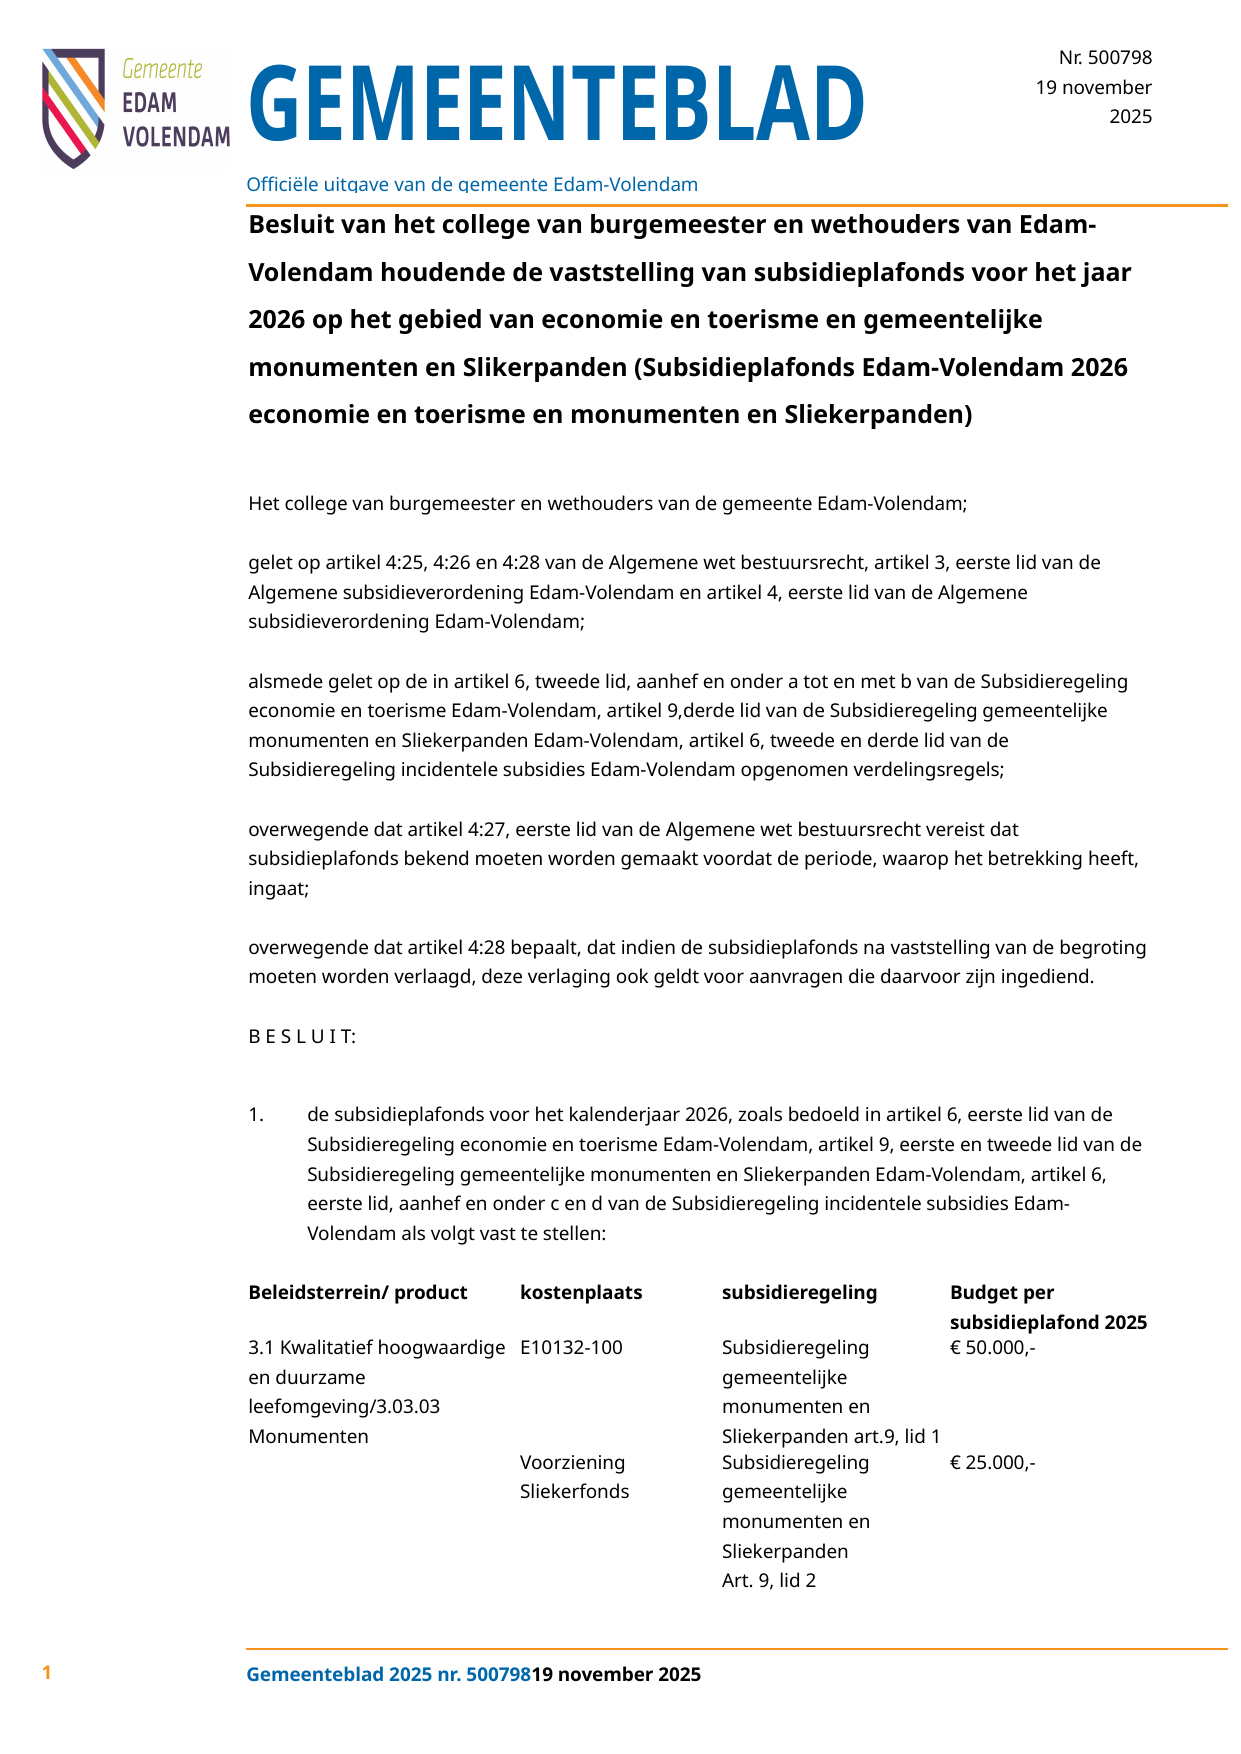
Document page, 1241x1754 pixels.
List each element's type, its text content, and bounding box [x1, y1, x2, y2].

table_cell Subsidieregeling gemeentelijke monumenten en Sliekerpanden Art. 9, lid 2 [722, 1449, 950, 1593]
text overwegende dat artikel 4:28 bepaalt, dat indien de subsidieplafonds na vaststelling van de begroting moeten worden verlaagd, deze verlaging ook geldt voor aanvragen die daarvoor zijn ingediend. [248, 934, 1152, 989]
text Besluit van het college van burgemeester en wethouders van Edam-Volendam houdende de vaststelling van subsidieplafonds voor het jaar 2026 op het gebied van economie en toerisme en gemeentelijke monumenten en Slikerpanden (Subsidieplafonds Edam-Volendam 2026 economie en toerisme en monumenten en Sliekerpanden) [248, 207, 1152, 431]
table_header subsidieregeling [722, 1279, 950, 1334]
table_cell € 25.000,- [950, 1449, 1152, 1593]
table_cell Subsidieregeling gemeentelijke monumenten en Sliekerpanden art.9, lid 1 [722, 1335, 950, 1449]
table_header Budget per subsidieplafond 2025 [950, 1279, 1152, 1334]
table_cell 3.1 Kwalitatief hoogwaardige en duurzame leefomgeving/3.03.03 Monumenten [248, 1335, 520, 1449]
list de subsidieplafonds voor het kalenderjaar 2026, zoals bedoeld in artikel 6, eerste lid van de Subsidieregeling economie en toerisme Edam-Volendam, artikel 9, eerste en tweede lid van de Subsidieregeling gemeentelijke monumenten en Sliekerpanden Edam-Volendam, artikel 6, eerste lid, aanhef en onder c en d van de Subsidieregeling incidentele subsidies Edam-Volendam als volgt vast te stellen: [248, 1102, 1152, 1246]
table_header kostenplaats [520, 1279, 722, 1334]
table_cell Voorziening Sliekerfonds [520, 1449, 722, 1593]
text alsmede gelet op de in artikel 6, tweede lid, aanhef en onder a tot en met b van de Subsidieregeling economie en toerisme Edam-Volendam, artikel 9,derde lid van de Subsidieregeling gemeentelijke monumenten en Sliekerpanden Edam-Volendam, artikel 6, tweede en derde lid van de Subsidieregeling incidentele subsidies Edam-Volendam opgenomen verdelingsregels; [248, 668, 1152, 782]
text overwegende dat artikel 4:27, eerste lid van de Algemene wet bestuursrecht vereist dat subsidieplafonds bekend moeten worden gemaakt voordat de periode, waarop het betrekking heeft, ingaat; [248, 816, 1152, 901]
text Het college van burgemeester en wethouders van de gemeente Edam-Volendam; [248, 490, 1152, 516]
table_cell [248, 1449, 520, 1593]
picture [41, 47, 231, 172]
text gelet op artikel 4:25, 4:26 en 4:28 van de Algemene wet bestuursrecht, artikel 3, eerste lid van de Algemene subsidieverordening Edam-Volendam en artikel 4, eerste lid van de Algemene subsidieverordening Edam-Volendam; [248, 549, 1152, 634]
table_header Beleidsterrein/ product [248, 1279, 520, 1334]
table_cell € 50.000,- [950, 1335, 1152, 1449]
text B E S L U I T: [248, 1023, 1152, 1048]
table_cell E10132-100 [520, 1335, 722, 1449]
